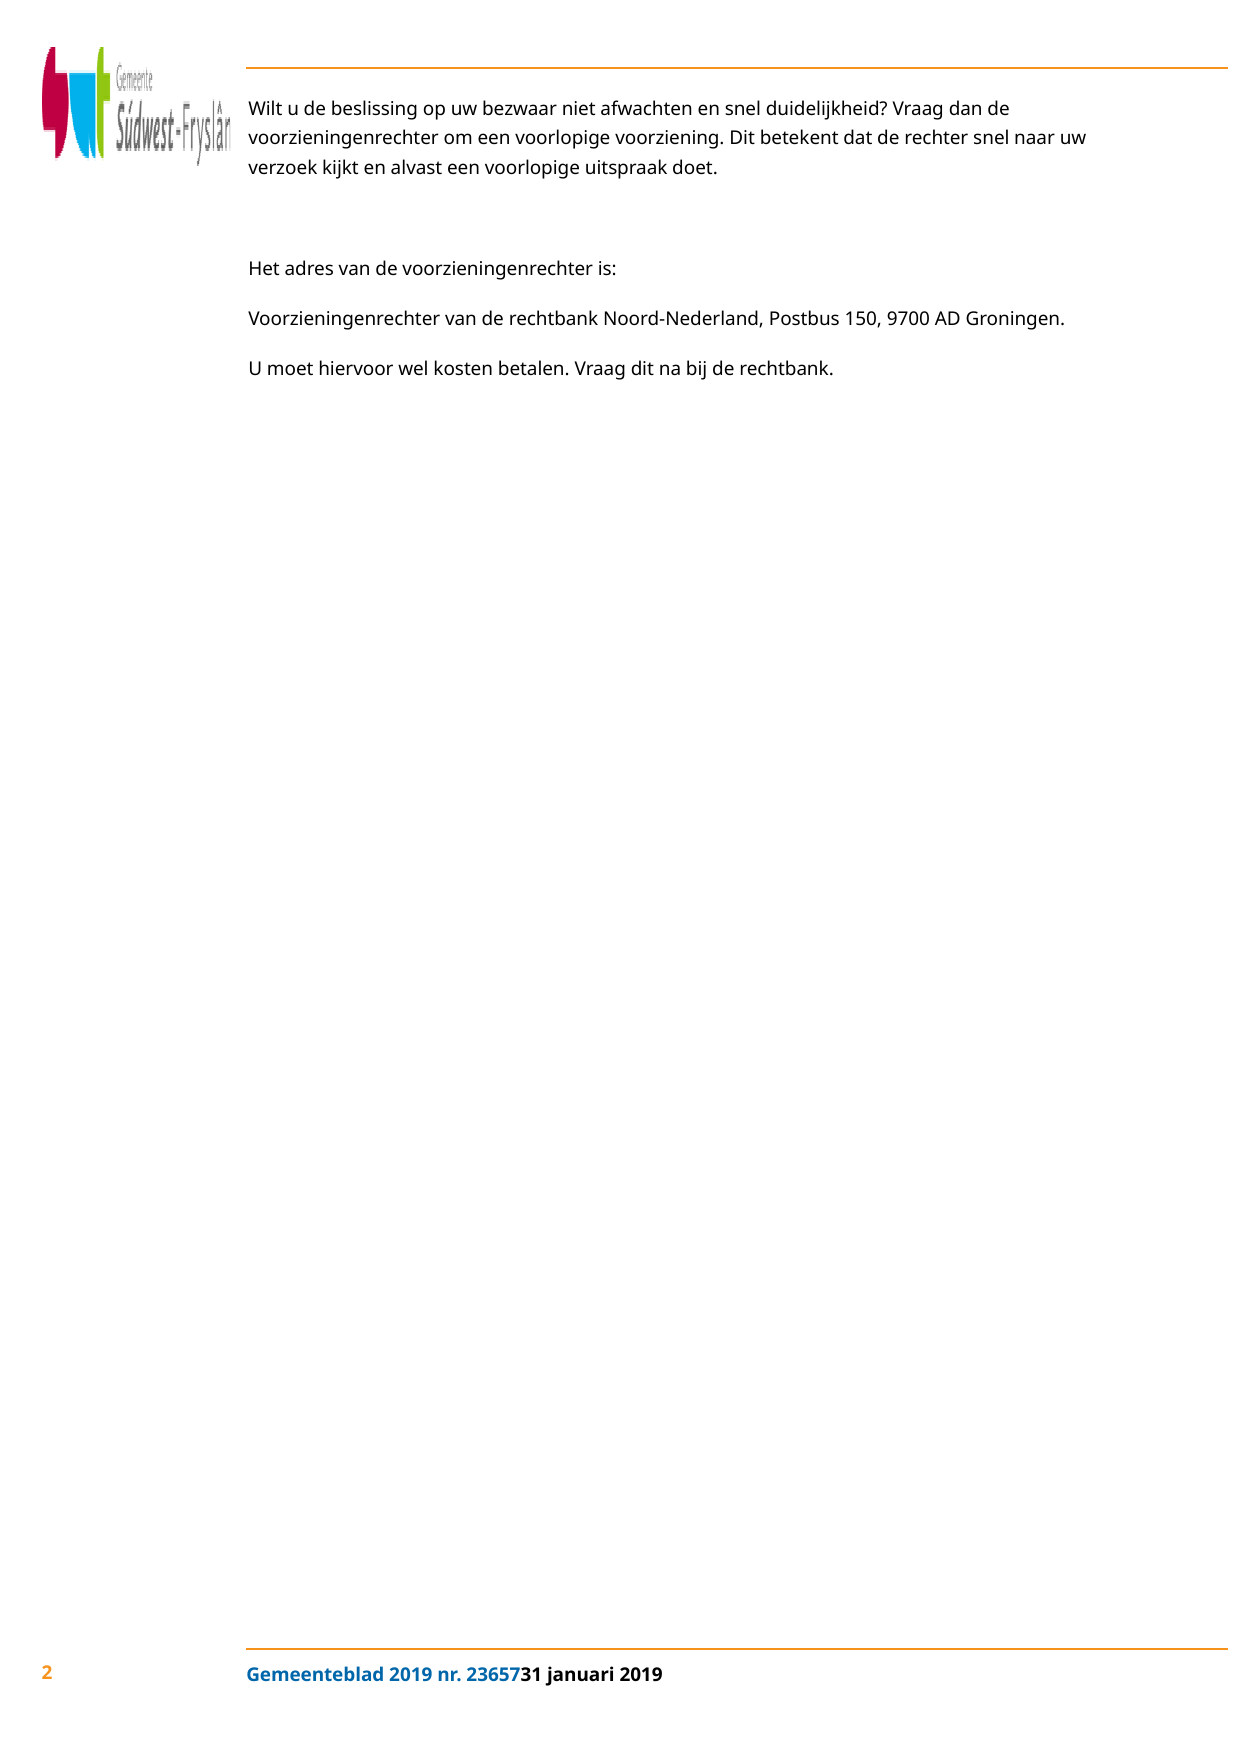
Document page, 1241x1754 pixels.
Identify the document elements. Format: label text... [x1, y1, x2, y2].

text Wilt u de beslissing op uw bezwaar niet afwachten en snel duidelijkheid? Vraag dan de voorzieningenrechter om een voorlopige voorziening. Dit betekent dat de rechter snel naar uw verzoek kijkt en alvast een voorlopige uitspraak doet. [248, 95, 1152, 180]
text Voorzieningenrechter van de rechtbank Noord-Nederland, Postbus 150, 9700 AD Groningen. [248, 305, 1152, 331]
picture [41, 47, 231, 172]
text Het adres van de voorzieningenrechter is: [248, 255, 1152, 281]
text U moet hiervoor wel kosten betalen. Vraag dit na bij de rechtbank. [248, 356, 1152, 381]
